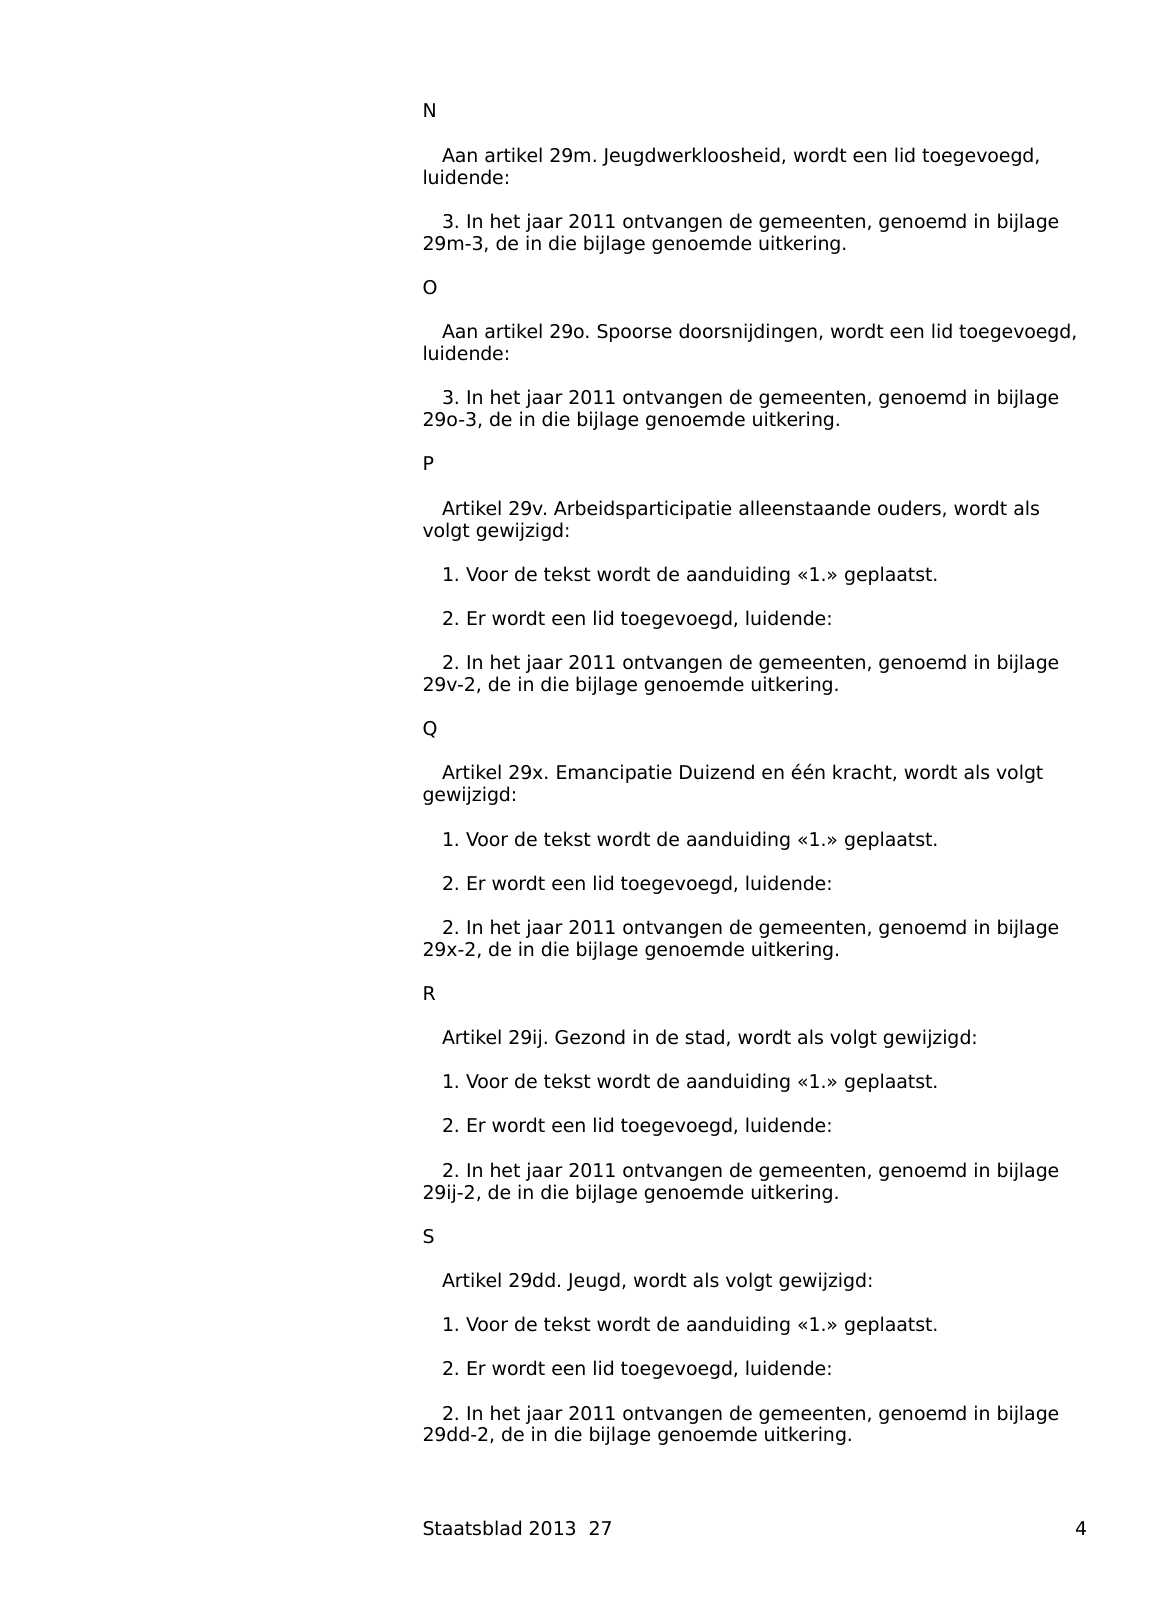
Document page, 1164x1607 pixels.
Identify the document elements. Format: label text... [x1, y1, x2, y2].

text Aan artikel 29m. Jeugdwerkloosheid, wordt een lid toegevoegd, luidende: [422, 144, 1087, 188]
text Artikel 29x. Emancipatie Duizend en één kracht, wordt als volgt gewijzigd: [422, 762, 1087, 806]
text 1. Voor de tekst wordt de aanduiding «1.» geplaatst. [422, 564, 1087, 586]
text R [422, 983, 1087, 1005]
text 1. Voor de tekst wordt de aanduiding «1.» geplaatst. [422, 1314, 1087, 1336]
text Q [422, 718, 1087, 740]
text 2. Er wordt een lid toegevoegd, luidende: [422, 608, 1087, 630]
text 1. Voor de tekst wordt de aanduiding «1.» geplaatst. [422, 828, 1087, 850]
text 2. Er wordt een lid toegevoegd, luidende: [422, 873, 1087, 894]
text Aan artikel 29o. Spoorse doorsnijdingen, wordt een lid toegevoegd, luidende: [422, 321, 1087, 365]
text 2. In het jaar 2011 ontvangen de gemeenten, genoemd in bijlage 29ij-2, de in die bijlage genoemde uitkering. [422, 1159, 1087, 1203]
text Artikel 29ij. Gezond in de stad, wordt als volgt gewijzigd: [422, 1027, 1087, 1049]
text 2. Er wordt een lid toegevoegd, luidende: [422, 1115, 1087, 1137]
text 2. In het jaar 2011 ontvangen de gemeenten, genoemd in bijlage 29dd-2, de in die bijlage genoemde uitkering. [422, 1402, 1087, 1446]
text Artikel 29v. Arbeidsparticipatie alleenstaande ouders, wordt als volgt gewijzigd: [422, 497, 1087, 541]
text S [422, 1226, 1087, 1248]
text 2. Er wordt een lid toegevoegd, luidende: [422, 1358, 1087, 1380]
text Artikel 29dd. Jeugd, wordt als volgt gewijzigd: [422, 1270, 1087, 1292]
text 2. In het jaar 2011 ontvangen de gemeenten, genoemd in bijlage 29v-2, de in die bijlage genoemde uitkering. [422, 652, 1087, 696]
text P [422, 453, 1087, 475]
text N [422, 100, 1087, 122]
text 3. In het jaar 2011 ontvangen de gemeenten, genoemd in bijlage 29o-3, de in die bijlage genoemde uitkering. [422, 387, 1087, 431]
text O [422, 277, 1087, 299]
text 1. Voor de tekst wordt de aanduiding «1.» geplaatst. [422, 1071, 1087, 1093]
text 2. In het jaar 2011 ontvangen de gemeenten, genoemd in bijlage 29x-2, de in die bijlage genoemde uitkering. [422, 917, 1087, 961]
text 3. In het jaar 2011 ontvangen de gemeenten, genoemd in bijlage 29m-3, de in die bijlage genoemde uitkering. [422, 211, 1087, 255]
